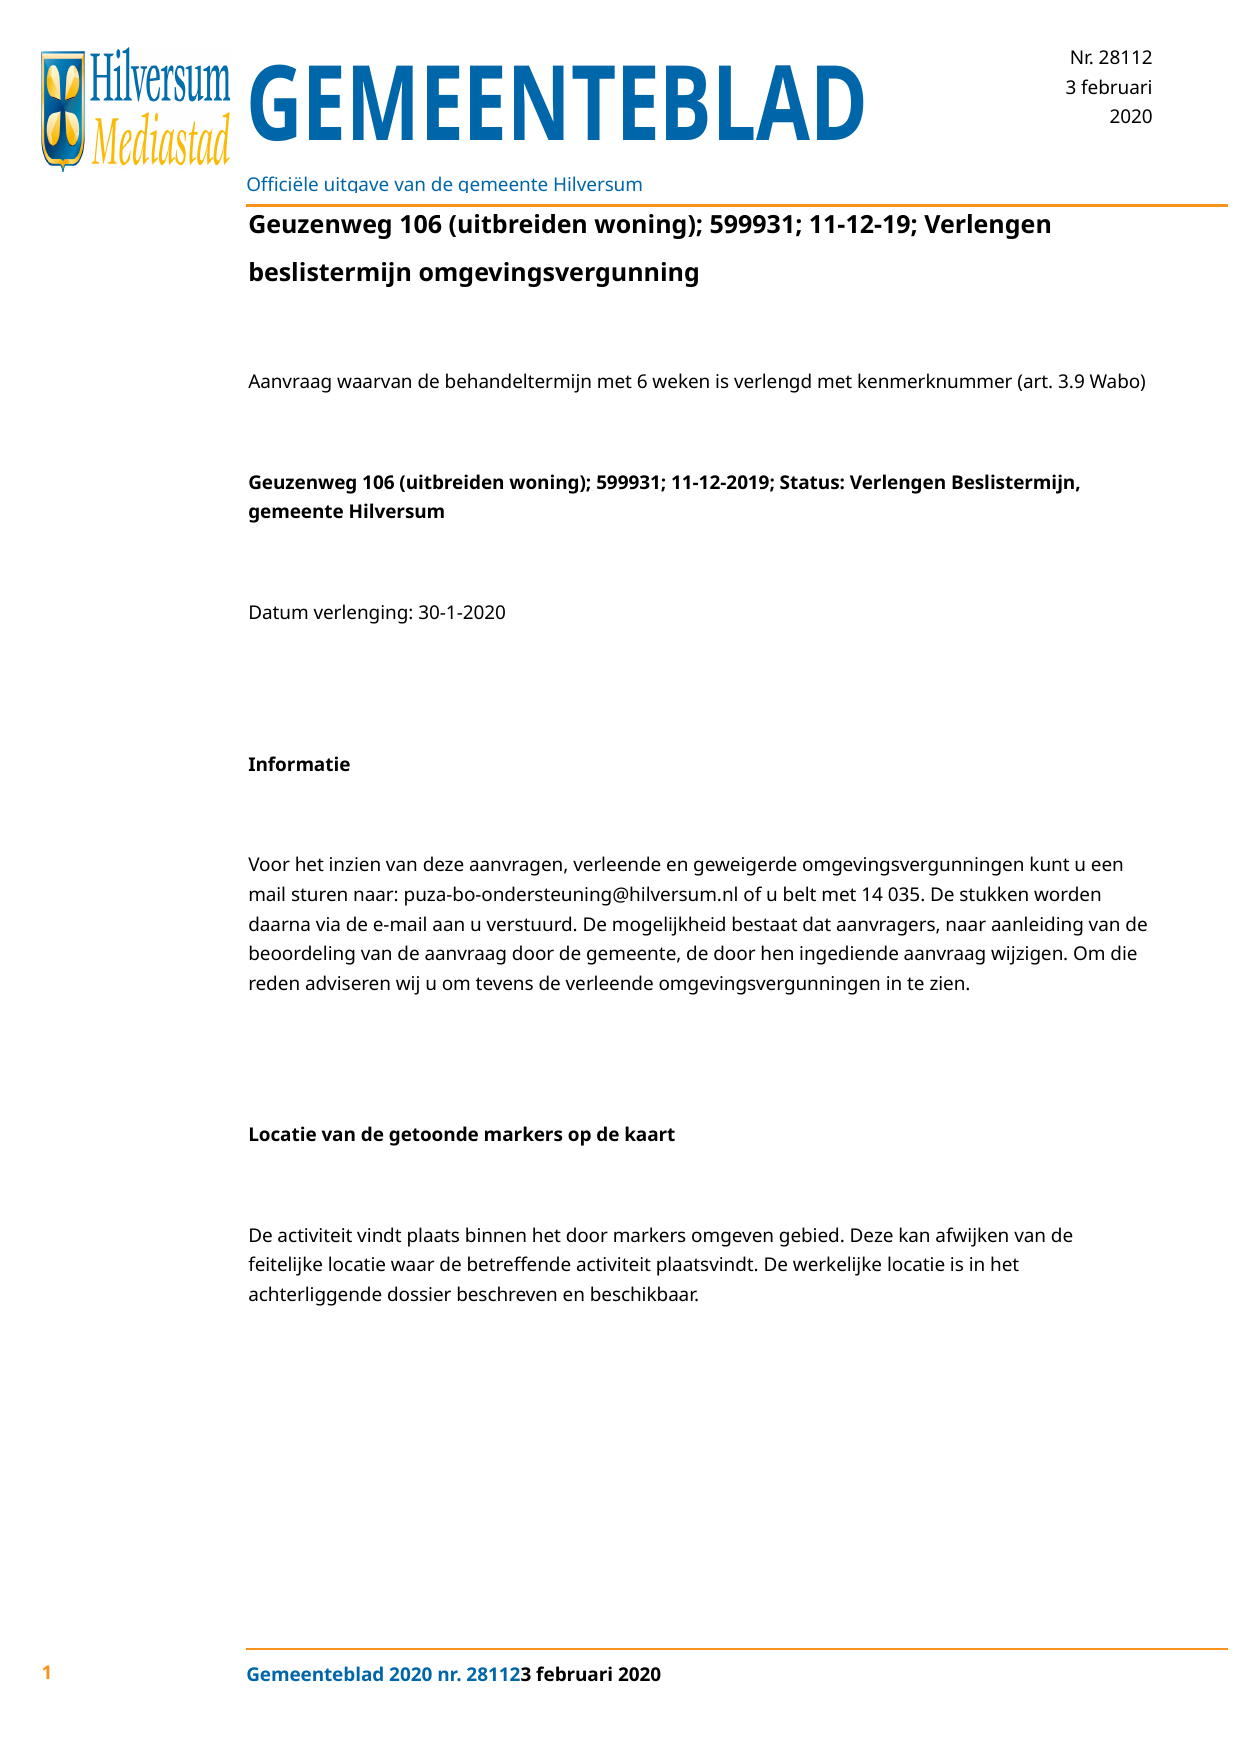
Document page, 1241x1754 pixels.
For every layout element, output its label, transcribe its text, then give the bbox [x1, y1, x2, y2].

text Voor het inzien van deze aanvragen, verleende en geweigerde omgevingsvergunningen kunt u een mail sturen naar: puza-bo-ondersteuning@hilversum.nl of u belt met 14 035. De stukken worden daarna via de e-mail aan u verstuurd. De mogelijkheid bestaat dat aanvragers, naar aanleiding van de beoordeling van de aanvraag door de gemeente, de door hen ingediende aanvraag wijzigen. Om die reden adviseren wij u om tevens de verleende omgevingsvergunningen in te zien. [248, 852, 1152, 996]
text Informatie [248, 751, 1152, 777]
text Aanvraag waarvan de behandeltermijn met 6 weken is verlengd met kenmerknummer (art. 3.9 Wabo) [248, 368, 1152, 394]
text Geuzenweg 106 (uitbreiden woning); 599931; 11-12-2019; Status: Verlengen Beslistermijn, gemeente Hilversum [248, 469, 1152, 524]
text Locatie van de getoonde markers op de kaart [248, 1121, 1152, 1147]
picture [41, 47, 231, 172]
text De activiteit vindt plaats binnen het door markers omgeven gebied. Deze kan afwijken van de feitelijke locatie waar de betreffende activiteit plaatsvindt. De werkelijke locatie is in het achterliggende dossier beschreven en beschikbaar. [248, 1222, 1152, 1307]
text Geuzenweg 106 (uitbreiden woning); 599931; 11-12-19; Verlengen beslistermijn omgevingsvergunning [248, 207, 1152, 288]
text Datum verlenging: 30-1-2020 [248, 599, 1152, 625]
